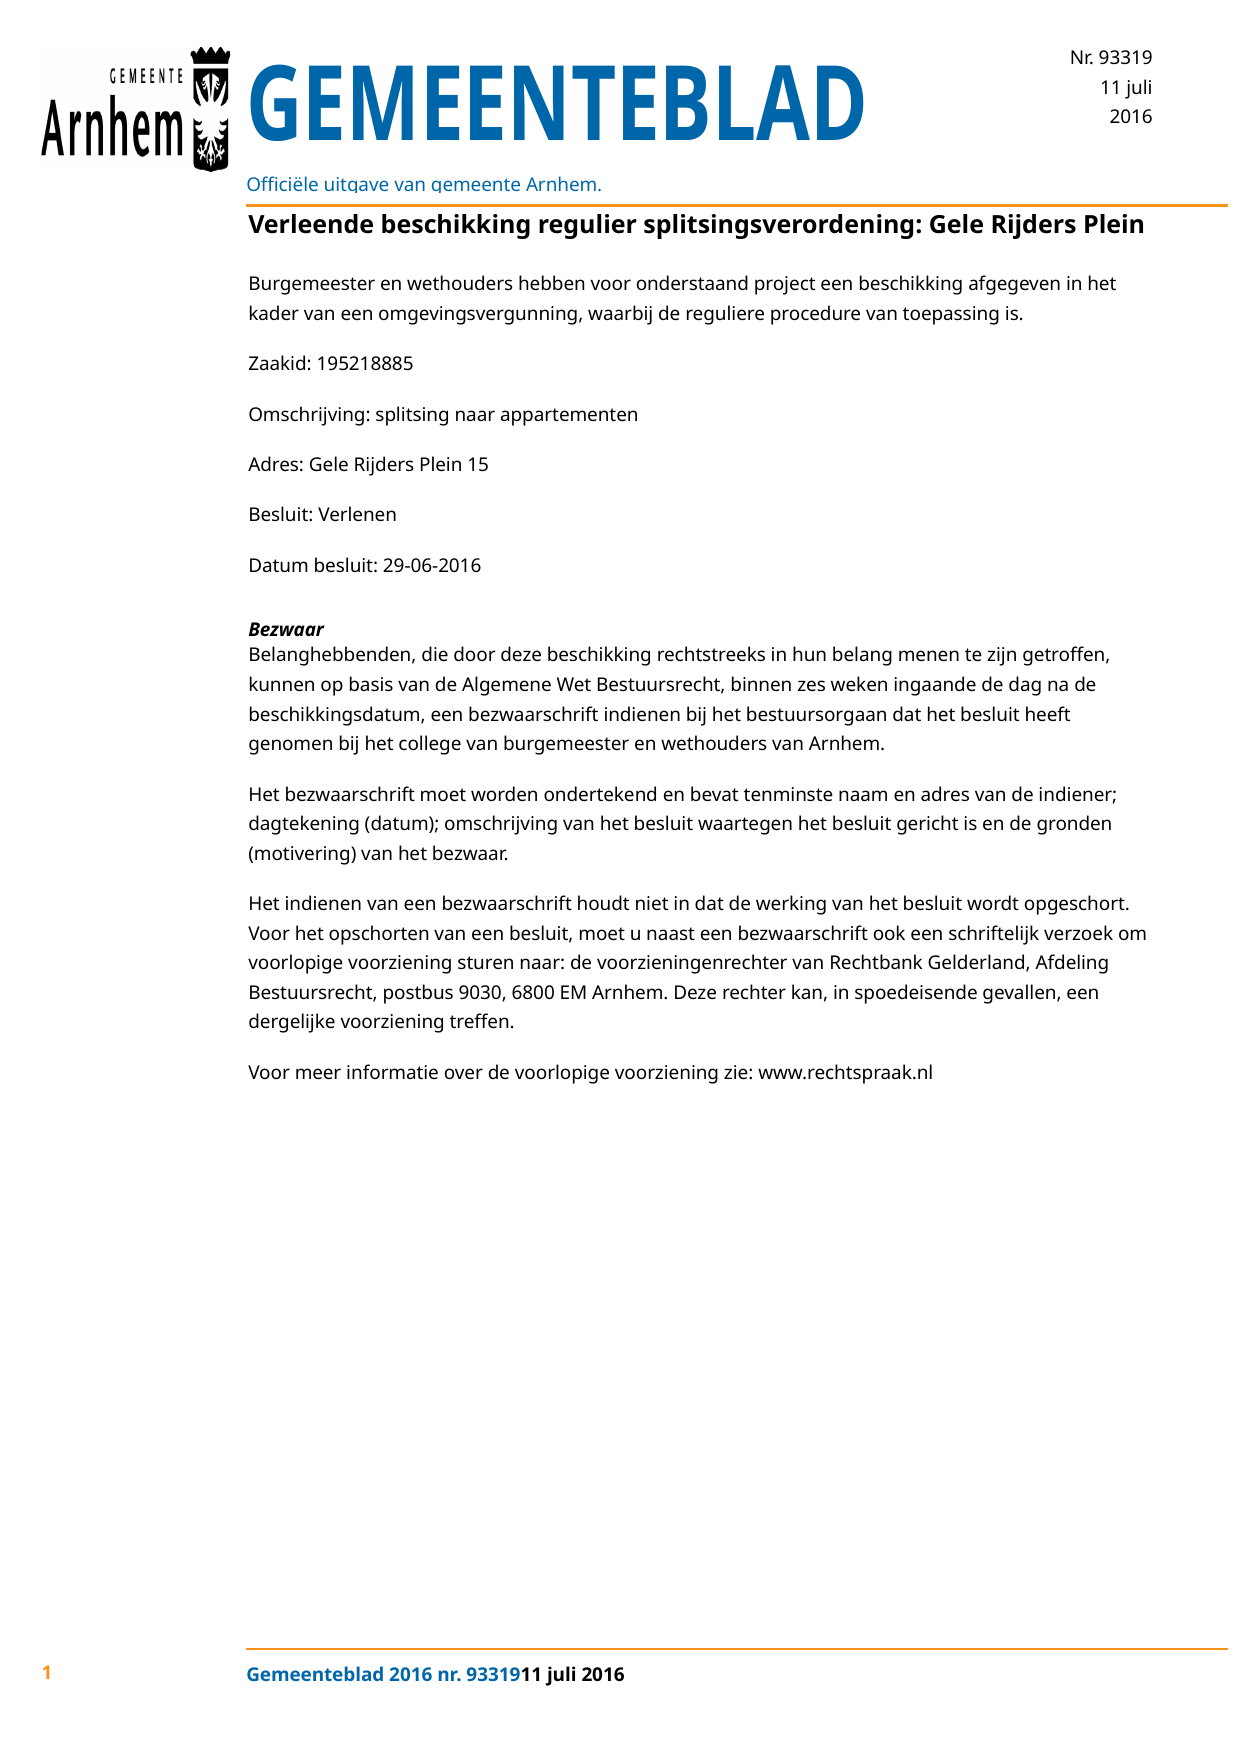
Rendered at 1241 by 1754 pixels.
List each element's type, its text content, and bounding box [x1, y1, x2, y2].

text Zaakid: 195218885 [248, 350, 1152, 376]
text Burgemeester en wethouders hebben voor onderstaand project een beschikking afgegeven in het kader van een omgevingsvergunning, waarbij de reguliere procedure van toepassing is. [248, 270, 1152, 326]
text Datum besluit: 29-06-2016 [248, 552, 1152, 578]
text Adres: Gele Rijders Plein 15 [248, 451, 1152, 477]
text Omschrijving: splitsing naar appartementen [248, 401, 1152, 426]
text Bezwaar [248, 616, 1152, 642]
text Besluit: Verlenen [248, 502, 1152, 527]
text Voor meer informatie over de voorlopige voorziening zie: www.rechtspraak.nl [248, 1059, 1152, 1085]
text Verleende beschikking regulier splitsingsverordening: Gele Rijders Plein [248, 207, 1152, 241]
text Het indienen van een bezwaarschrift houdt niet in dat de werking van het besluit wordt opgeschort. Voor het opschorten van een besluit, moet u naast een bezwaarschrift ook een schriftelijk verzoek om voorlopige voorziening sturen naar: de voorzieningenrechter van Rechtbank Gelderland, Afdeling Bestuursrecht, postbus 9030, 6800 EM Arnhem. Deze rechter kan, in spoedeisende gevallen, een dergelijke voorziening treffen. [248, 890, 1152, 1034]
text Belanghebbenden, die door deze beschikking rechtstreeks in hun belang menen te zijn getroffen, kunnen op basis van de Algemene Wet Bestuursrecht, binnen zes weken ingaande de dag na de beschikkingsdatum, een bezwaarschrift indienen bij het bestuursorgaan dat het besluit heeft genomen bij het college van burgemeester en wethouders van Arnhem. [248, 642, 1152, 756]
text Het bezwaarschrift moet worden ondertekend en bevat tenminste naam en adres van de indiener; dagtekening (datum); omschrijving van het besluit waartegen het besluit gericht is en de gronden (motivering) van het bezwaar. [248, 781, 1152, 866]
picture [41, 47, 231, 172]
